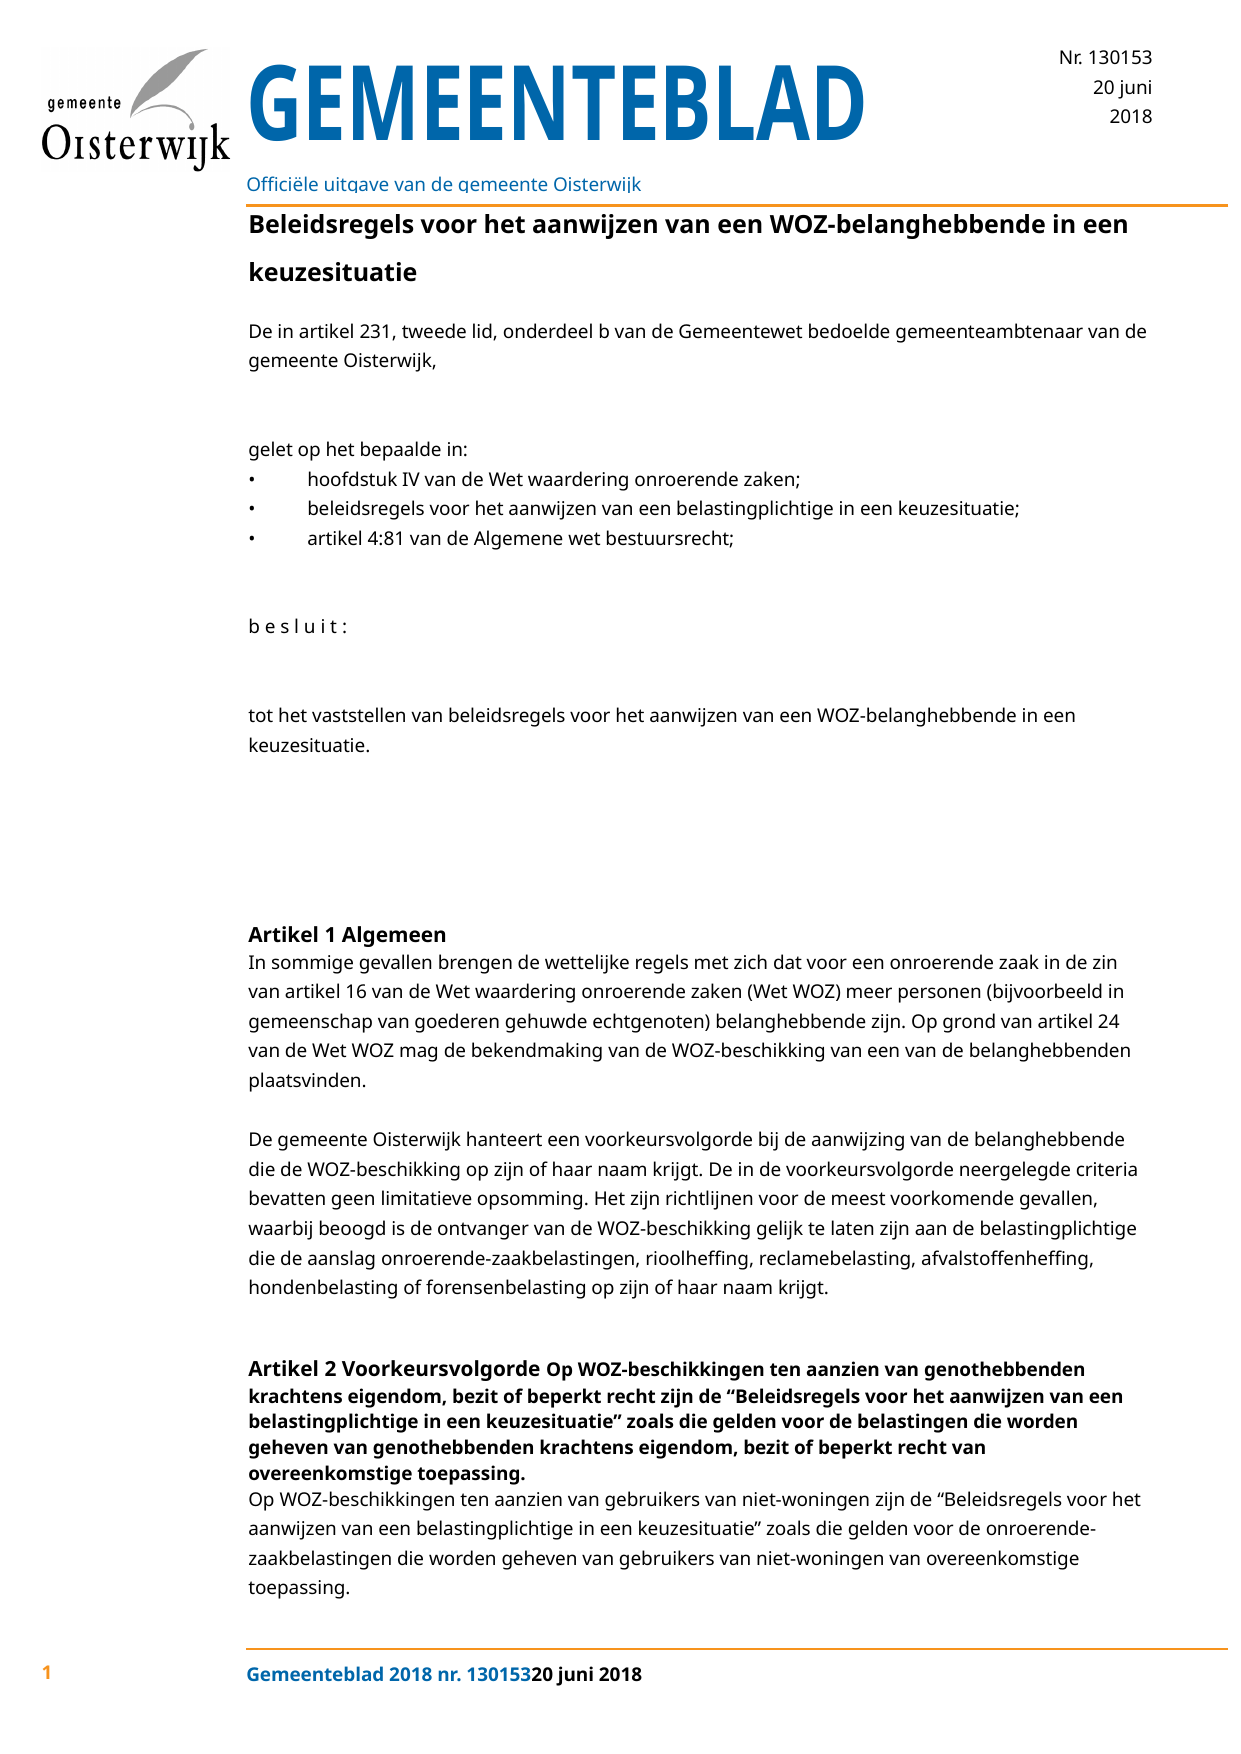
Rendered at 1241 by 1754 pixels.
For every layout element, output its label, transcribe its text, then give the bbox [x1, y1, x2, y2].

text Beleidsregels voor het aanwijzen van een WOZ-belanghebbende in een keuzesituatie [248, 207, 1152, 288]
list artikel 4:81 van de Algemene wet bestuursrecht; [248, 525, 1152, 551]
text tot het vaststellen van beleidsregels voor het aanwijzen van een WOZ-belanghebbende in een keuzesituatie. [248, 702, 1152, 758]
text b e s l u i t : [248, 614, 1152, 639]
text gelet op het bepaalde in: [248, 436, 1152, 462]
text Artikel 1 Algemeen [248, 921, 1152, 949]
text Artikel 2 Voorkeursvolgorde Op WOZ-beschikkingen ten aanzien van genothebbenden krachtens eigendom, bezit of beperkt recht zijn de “Beleidsregels voor het aanwijzen van een belastingplichtige in een keuzesituatie” zoals die gelden voor de belastingen die worden geheven van genothebbenden krachtens eigendom, bezit of beperkt recht van overeenkomstige toepassing. [248, 1354, 1152, 1486]
text De gemeente Oisterwijk hanteert een voorkeursvolgorde bij de aanwijzing van de belanghebbende die de WOZ-beschikking op zijn of haar naam krijgt. De in de voorkeursvolgorde neergelegde criteria bevatten geen limitatieve opsomming. Het zijn richtlijnen voor de meest voorkomende gevallen, waarbij beoogd is de ontvanger van de WOZ-beschikking gelijk te laten zijn aan de belastingplichtige die de aanslag onroerende-zaakbelastingen, rioolheffing, reclamebelasting, afvalstoffenheffing, hondenbelasting of forensenbelasting op zijn of haar naam krijgt. [248, 1126, 1152, 1300]
list hoofdstuk IV van de Wet waardering onroerende zaken; [248, 466, 1152, 492]
text De in artikel 231, tweede lid, onderdeel b van de Gemeentewet bedoelde gemeenteambtenaar van de gemeente Oisterwijk, [248, 318, 1152, 373]
text Op WOZ-beschikkingen ten aanzien van gebruikers van niet-woningen zijn de “Beleidsregels voor het aanwijzen van een belastingplichtige in een keuzesituatie” zoals die gelden voor de onroerende-zaakbelastingen die worden geheven van gebruikers van niet-woningen van overeenkomstige toepassing. [248, 1486, 1152, 1600]
list beleidsregels voor het aanwijzen van een belastingplichtige in een keuzesituatie; [248, 495, 1152, 521]
text In sommige gevallen brengen de wettelijke regels met zich dat voor een onroerende zaak in de zin van artikel 16 van de Wet waardering onroerende zaken (Wet WOZ) meer personen (bijvoorbeeld in gemeenschap van goederen gehuwde echtgenoten) belanghebbende zijn. Op grond van artikel 24 van de Wet WOZ mag de bekendmaking van de WOZ-beschikking van een van de belanghebbenden plaatsvinden. [248, 949, 1152, 1093]
picture [41, 47, 231, 172]
